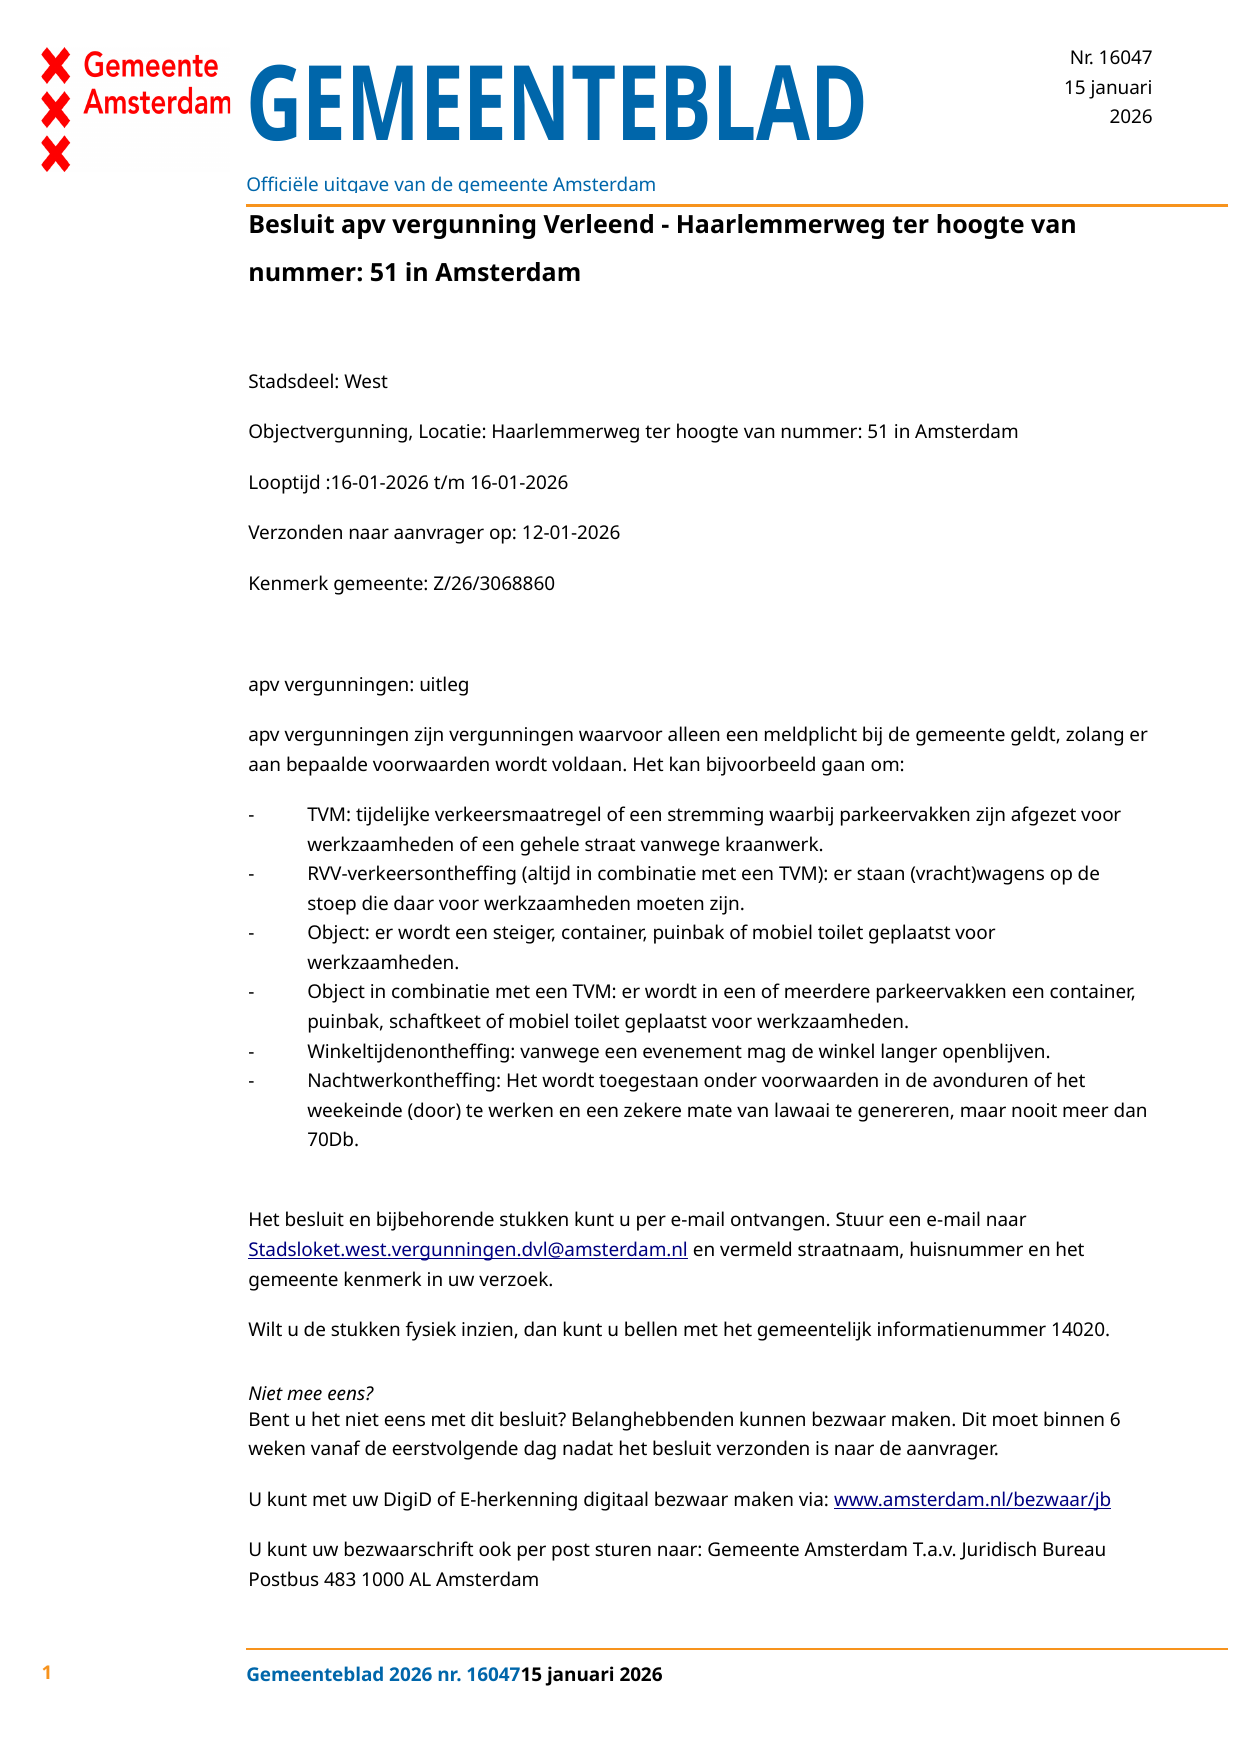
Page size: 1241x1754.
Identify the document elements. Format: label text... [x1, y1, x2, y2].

text Verzonden naar aanvrager op: 12-01-2026 [248, 519, 1152, 545]
picture [41, 47, 231, 172]
list Object in combinatie met een TVM: er wordt in een of meerdere parkeervakken een container, puinbak, schaftkeet of mobiel toilet geplaatst voor werkzaamheden. [248, 979, 1152, 1034]
text Bent u het niet eens met dit besluit? Belanghebbenden kunnen bezwaar maken. Dit moet binnen 6 weken vanaf de eerstvolgende dag nadat het besluit verzonden is naar de aanvrager. [248, 1406, 1152, 1461]
list Nachtwerkontheffing: Het wordt toegestaan onder voorwaarden in de avonduren of het weekeinde (door) te werken en een zekere mate van lawaai te genereren, maar nooit meer dan 70Db. [248, 1067, 1152, 1152]
list Winkeltijdenontheffing: vanwege een evenement mag de winkel langer openblijven. [248, 1038, 1152, 1064]
text Besluit apv vergunning Verleend - Haarlemmerweg ter hoogte van nummer: 51 in Amsterdam [248, 207, 1152, 288]
text Objectvergunning, Locatie: Haarlemmerweg ter hoogte van nummer: 51 in Amsterdam [248, 419, 1152, 444]
text Het besluit en bijbehorende stukken kunt u per e-mail ontvangen. Stuur een e-mail naar Stadsloket.west.vergunningen.dvl@amsterdam.nl en vermeld straatnaam, huisnummer en het gemeente kenmerk in uw verzoek. [248, 1207, 1152, 1292]
list RVV-verkeersontheffing (altijd in combinatie met een TVM): er staan (vracht)wagens op de stoep die daar voor werkzaamheden moeten zijn. [248, 860, 1152, 916]
text Wilt u de stukken fysiek inzien, dan kunt u bellen met het gemeentelijk informatienummer 14020. [248, 1316, 1152, 1342]
text Kenmerk gemeente: Z/26/3068860 [248, 570, 1152, 596]
text apv vergunningen zijn vergunningen waarvoor alleen een meldplicht bij de gemeente geldt, zolang er aan bepaalde voorwaarden wordt voldaan. Het kan bijvoorbeeld gaan om: [248, 721, 1152, 777]
text Stadsdeel: West [248, 368, 1152, 394]
text U kunt uw bezwaarschrift ook per post sturen naar: Gemeente Amsterdam T.a.v. Juridisch Bureau Postbus 483 1000 AL Amsterdam [248, 1536, 1152, 1592]
text Looptijd :16-01-2026 t/m 16-01-2026 [248, 469, 1152, 495]
text apv vergunningen: uitleg [248, 671, 1152, 697]
text U kunt met uw DigiD of E-herkenning digitaal bezwaar maken via: www.amsterdam.nl/bezwaar/jb [248, 1486, 1152, 1512]
text Niet mee eens? [248, 1380, 1152, 1406]
list Object: er wordt een steiger, container, puinbak of mobiel toilet geplaatst voor werkzaamheden. [248, 919, 1152, 975]
list TVM: tijdelijke verkeersmaatregel of een stremming waarbij parkeervakken zijn afgezet voor werkzaamheden of een gehele straat vanwege kraanwerk. [248, 801, 1152, 857]
